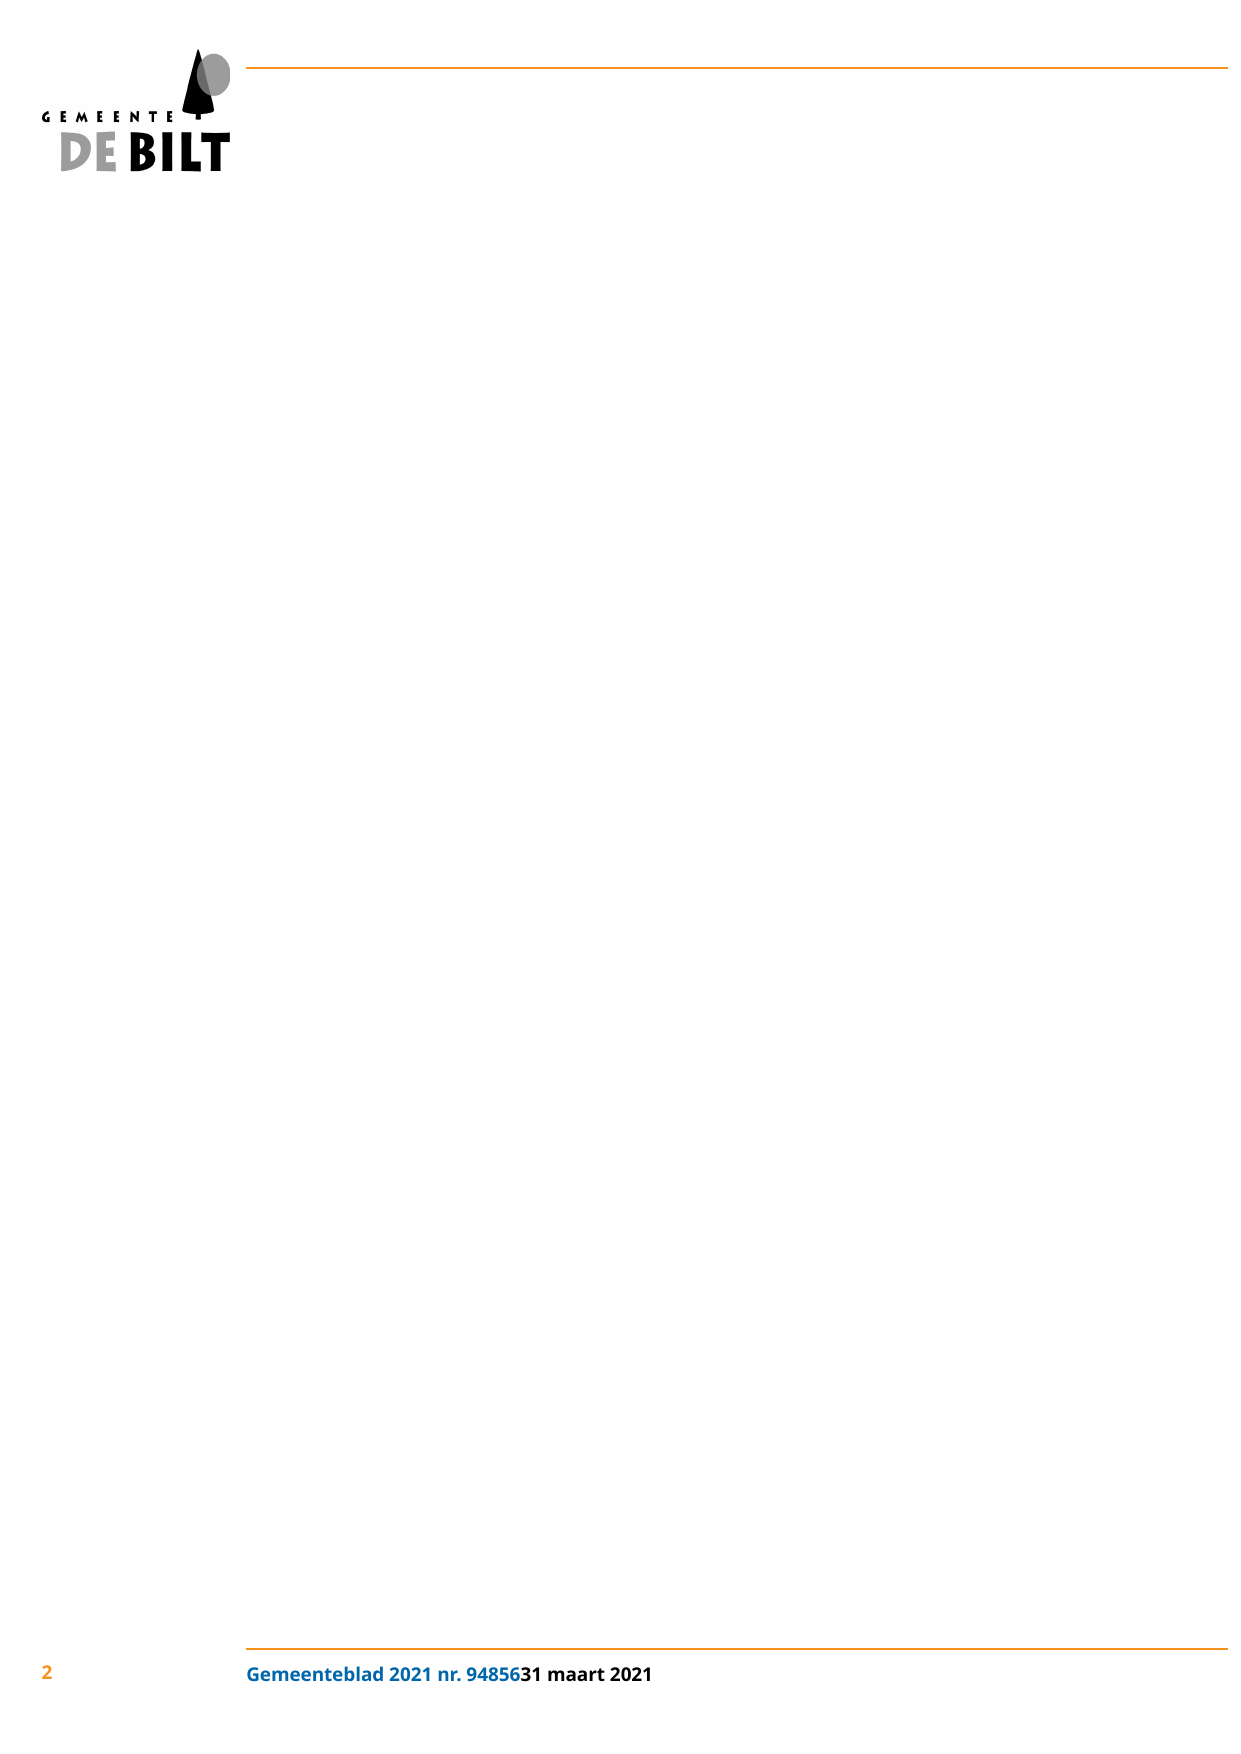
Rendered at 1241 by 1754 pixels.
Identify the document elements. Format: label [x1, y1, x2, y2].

picture [41, 47, 231, 172]
